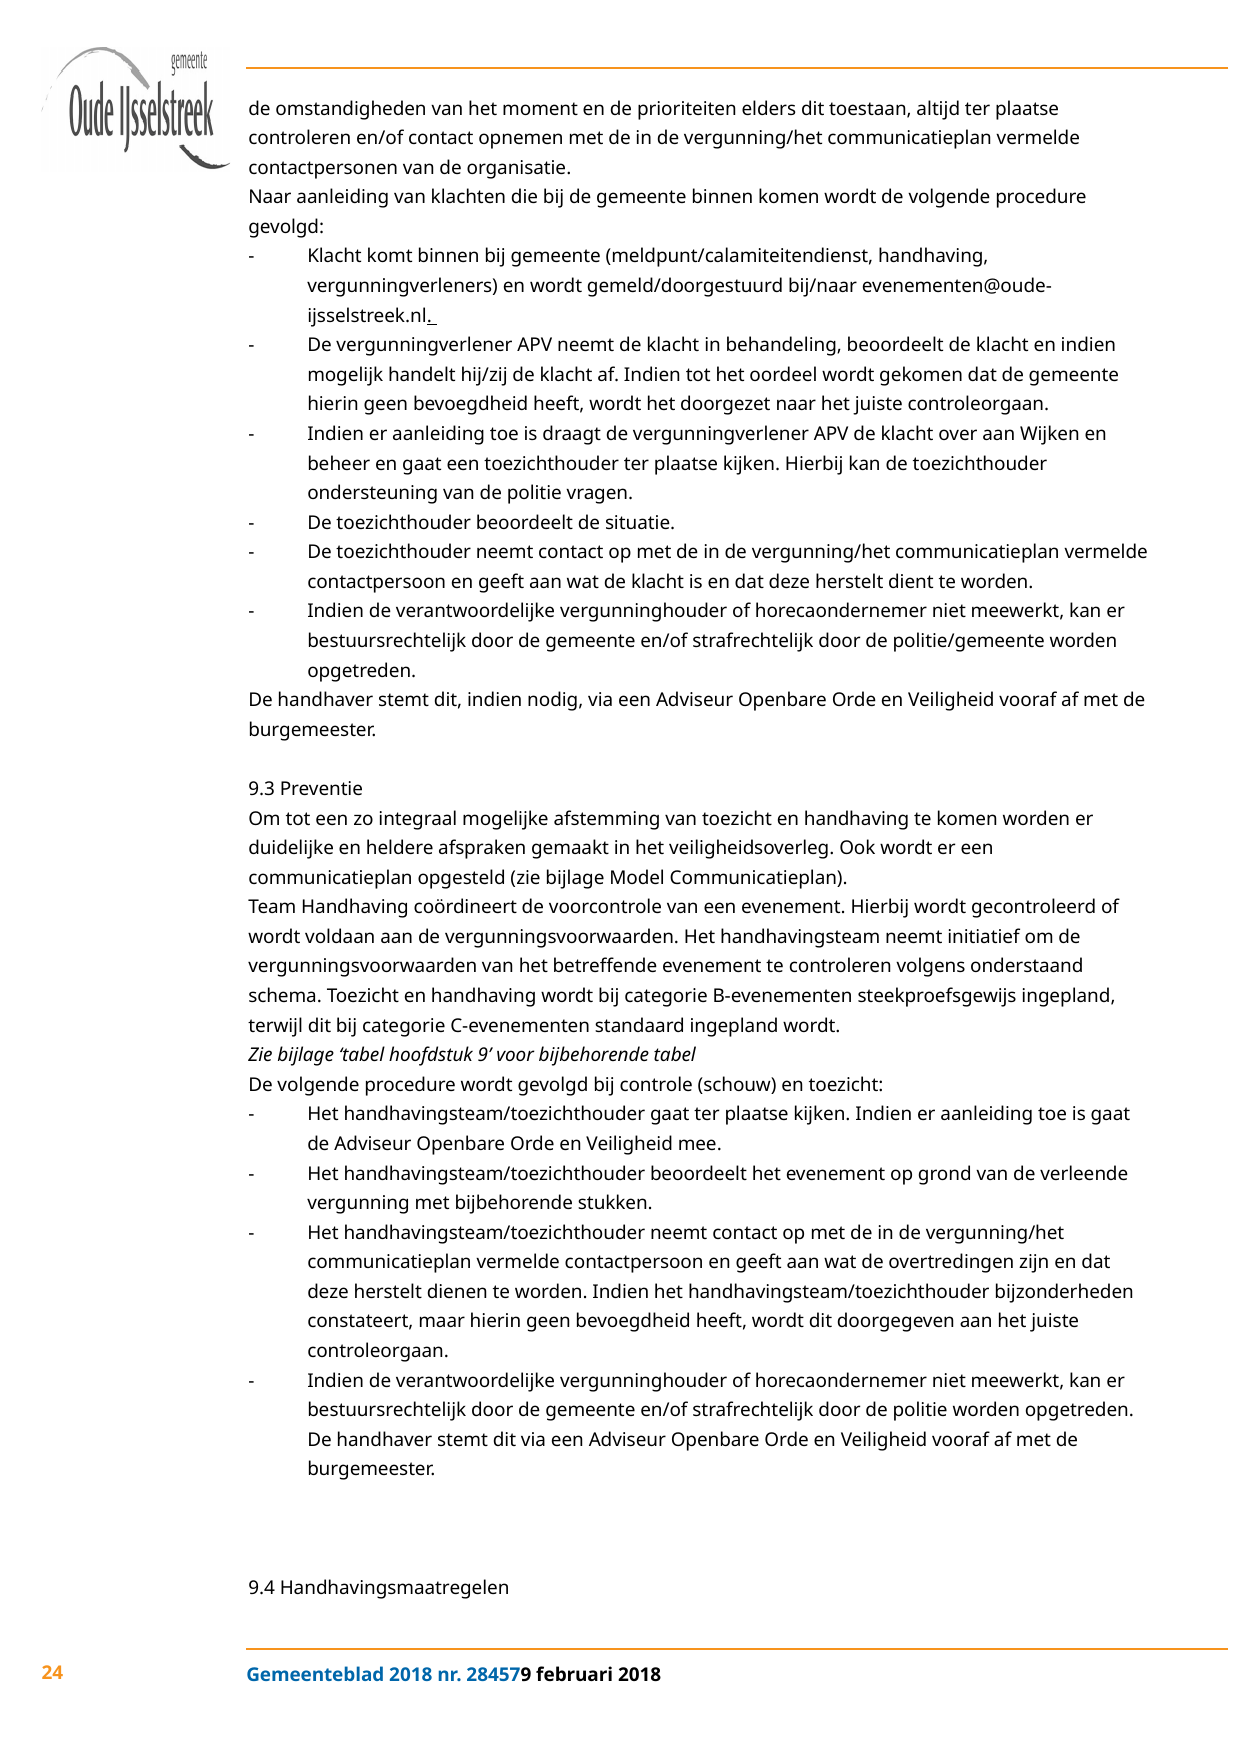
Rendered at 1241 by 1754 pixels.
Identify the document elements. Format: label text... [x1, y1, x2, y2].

text Zie bijlage ‘tabel hoofdstuk 9’ voor bijbehorende tabel [248, 1041, 1152, 1067]
list De toezichthouder beoordeelt de situatie. [248, 509, 1152, 535]
list De toezichthouder neemt contact op met de in de vergunning/het communicatieplan vermelde contactpersoon en geeft aan wat de klacht is en dat deze herstelt dient te worden. [248, 538, 1152, 594]
list Het handhavingsteam/toezichthouder gaat ter plaatse kijken. Indien er aanleiding toe is gaat de Adviseur Openbare Orde en Veiligheid mee. [248, 1101, 1152, 1156]
text De volgende procedure wordt gevolgd bij controle (schouw) en toezicht: [248, 1071, 1152, 1097]
list Indien de verantwoordelijke vergunninghouder of horecaondernemer niet meewerkt, kan er bestuursrechtelijk door de gemeente en/of strafrechtelijk door de politie/gemeente worden opgetreden. [248, 598, 1152, 683]
text Team Handhaving coördineert de voorcontrole van een evenement. Hierbij wordt gecontroleerd of wordt voldaan aan de vergunningsvoorwaarden. Het handhavingsteam neemt initiatief om de vergunningsvoorwaarden van het betreffende evenement te controleren volgens onderstaand schema. Toezicht en handhaving wordt bij categorie B-evenementen steekproefsgewijs ingepland, terwijl dit bij categorie C-evenementen standaard ingepland wordt. [248, 893, 1152, 1038]
text Naar aanleiding van klachten die bij de gemeente binnen komen wordt de volgende procedure gevolgd: [248, 183, 1152, 239]
list Het handhavingsteam/toezichthouder neemt contact op met de in de vergunning/het communicatieplan vermelde contactpersoon en geeft aan wat de overtredingen zijn en dat deze herstelt dienen te worden. Indien het handhavingsteam/toezichthouder bijzonderheden constateert, maar hierin geen bevoegdheid heeft, wordt dit doorgegeven aan het juiste controleorgaan. [248, 1219, 1152, 1363]
text Om tot een zo integraal mogelijke afstemming van toezicht en handhaving te komen worden er duidelijke en heldere afspraken gemaakt in het veiligheidsoverleg. Ook wordt er een communicatieplan opgesteld (zie bijlage Model Communicatieplan). [248, 805, 1152, 890]
list Indien er aanleiding toe is draagt de vergunningverlener APV de klacht over aan Wijken en beheer en gaat een toezichthouder ter plaatse kijken. Hierbij kan de toezichthouder ondersteuning van de politie vragen. [248, 420, 1152, 505]
list Het handhavingsteam/toezichthouder beoordeelt het evenement op grond van de verleende vergunning met bijbehorende stukken. [248, 1160, 1152, 1215]
list De vergunningverlener APV neemt de klacht in behandeling, beoordeelt de klacht en indien mogelijk handelt hij/zij de klacht af. Indien tot het oordeel wordt gekomen dat de gemeente hierin geen bevoegdheid heeft, wordt het doorgezet naar het juiste controleorgaan. [248, 331, 1152, 416]
list Klacht komt binnen bij gemeente (meldpunt/calamiteitendienst, handhaving, vergunningverleners) en wordt gemeld/doorgestuurd bij/naar evenementen@oude-ijsselstreek.nl. [248, 243, 1152, 328]
picture [41, 47, 231, 172]
list Indien de verantwoordelijke vergunninghouder of horecaondernemer niet meewerkt, kan er bestuursrechtelijk door de gemeente en/of strafrechtelijk door de politie worden opgetreden. De handhaver stemt dit via een Adviseur Openbare Orde en Veiligheid vooraf af met de burgemeester. [248, 1367, 1152, 1481]
text De handhaver stemt dit, indien nodig, via een Adviseur Openbare Orde en Veiligheid vooraf af met de burgemeester. [248, 686, 1152, 742]
text 9.4 Handhavingsmaatregelen [248, 1574, 1152, 1600]
text 9.3 Preventie [248, 775, 1152, 801]
text de omstandigheden van het moment en de prioriteiten elders dit toestaan, altijd ter plaatse controleren en/of contact opnemen met de in de vergunning/het communicatieplan vermelde contactpersonen van de organisatie. [248, 95, 1152, 180]
